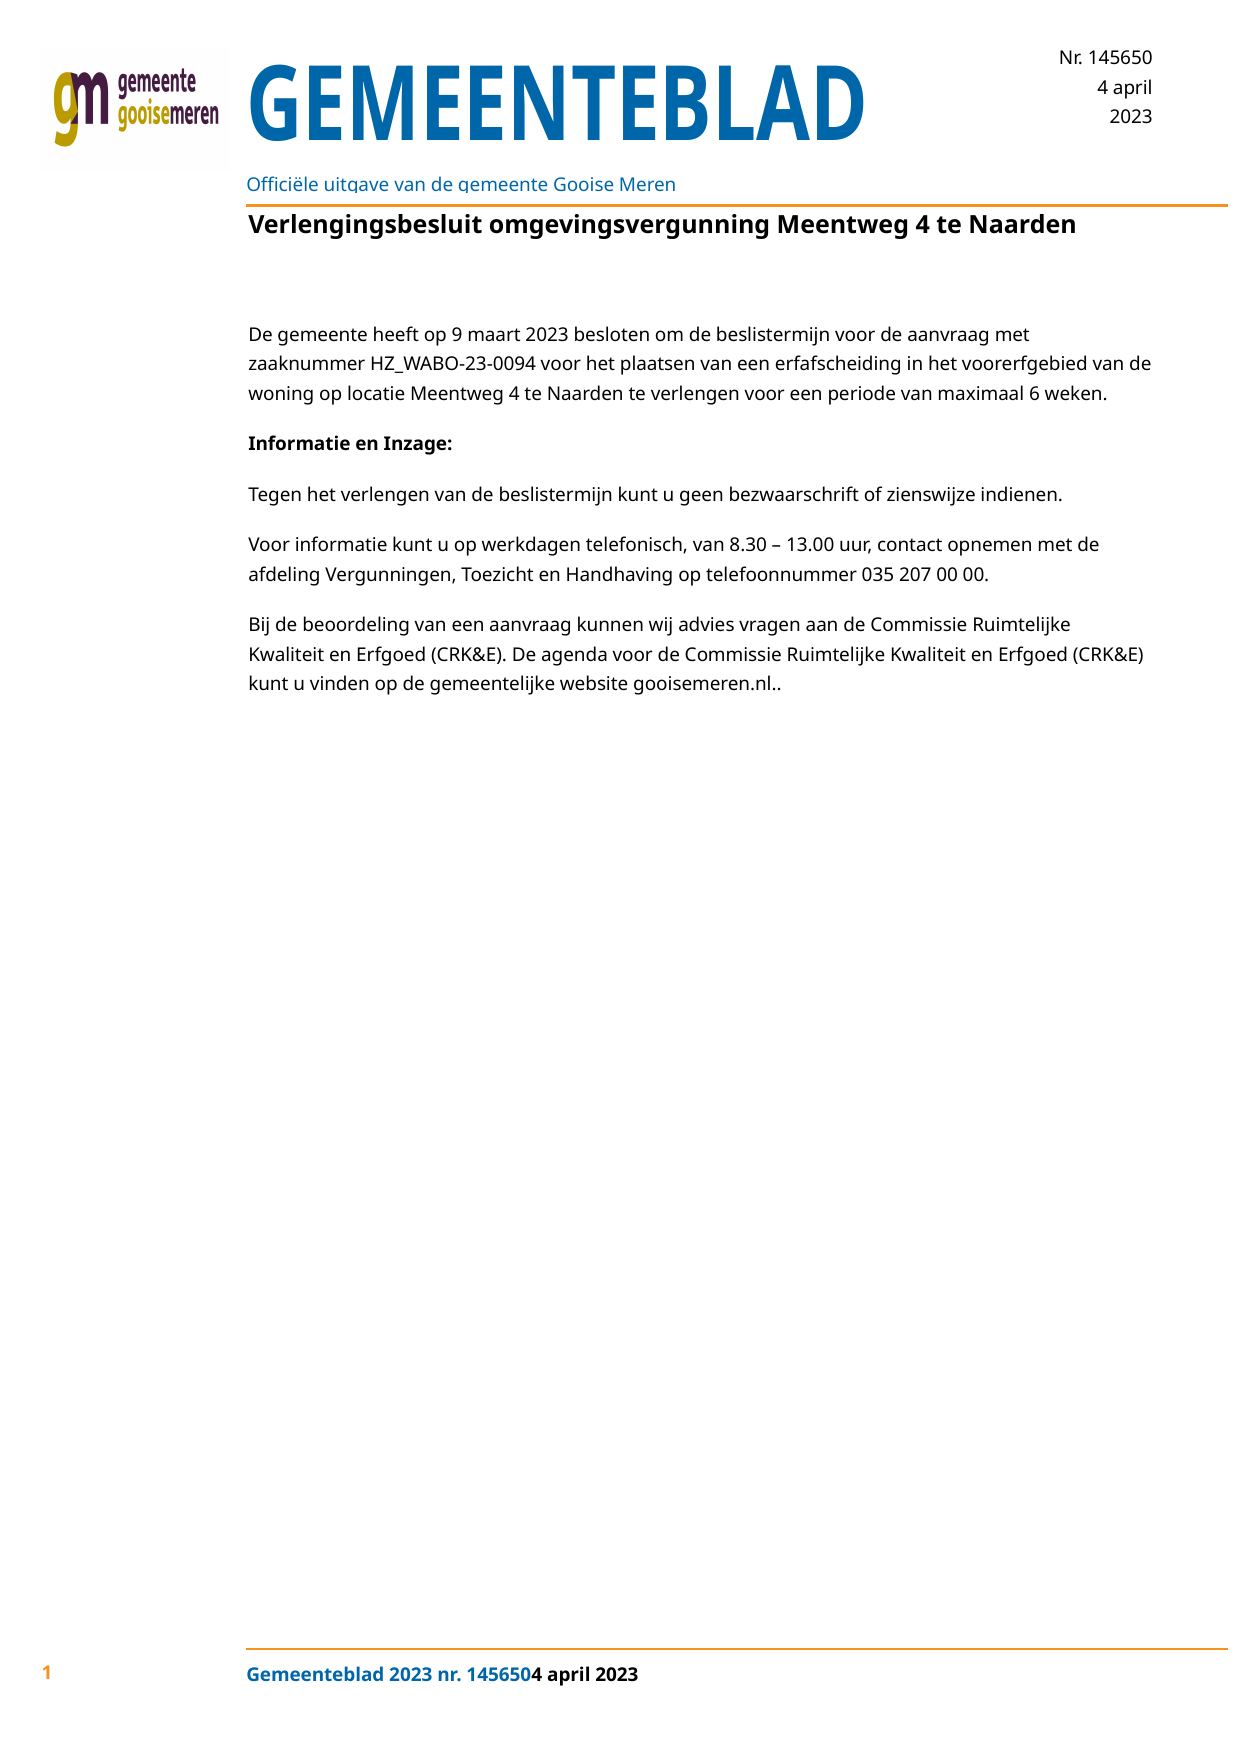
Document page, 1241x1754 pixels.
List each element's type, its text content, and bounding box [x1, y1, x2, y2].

picture [41, 47, 231, 172]
text Informatie en Inzage: [248, 430, 1152, 456]
text Verlengingsbesluit omgevingsvergunning Meentweg 4 te Naarden [248, 207, 1152, 241]
text Bij de beoordeling van een aanvraag kunnen wij advies vragen aan de Commissie Ruimtelijke Kwaliteit en Erfgoed (CRK&E). De agenda voor de Commissie Ruimtelijke Kwaliteit en Erfgoed (CRK&E) kunt u vinden op de gemeentelijke website gooisemeren.nl.. [248, 611, 1152, 696]
text Voor informatie kunt u op werkdagen telefonisch, van 8.30 – 13.00 uur, contact opnemen met de afdeling Vergunningen, Toezicht en Handhaving op telefoonnummer 035 207 00 00. [248, 531, 1152, 586]
text De gemeente heeft op 9 maart 2023 besloten om de beslistermijn voor de aanvraag met zaaknummer HZ_WABO-23-0094 voor het plaatsen van een erfafscheiding in het voorerfgebied van de woning op locatie Meentweg 4 te Naarden te verlengen voor een periode van maximaal 6 weken. [248, 321, 1152, 406]
text Tegen het verlengen van de beslistermijn kunt u geen bezwaarschrift of zienswijze indienen. [248, 481, 1152, 506]
